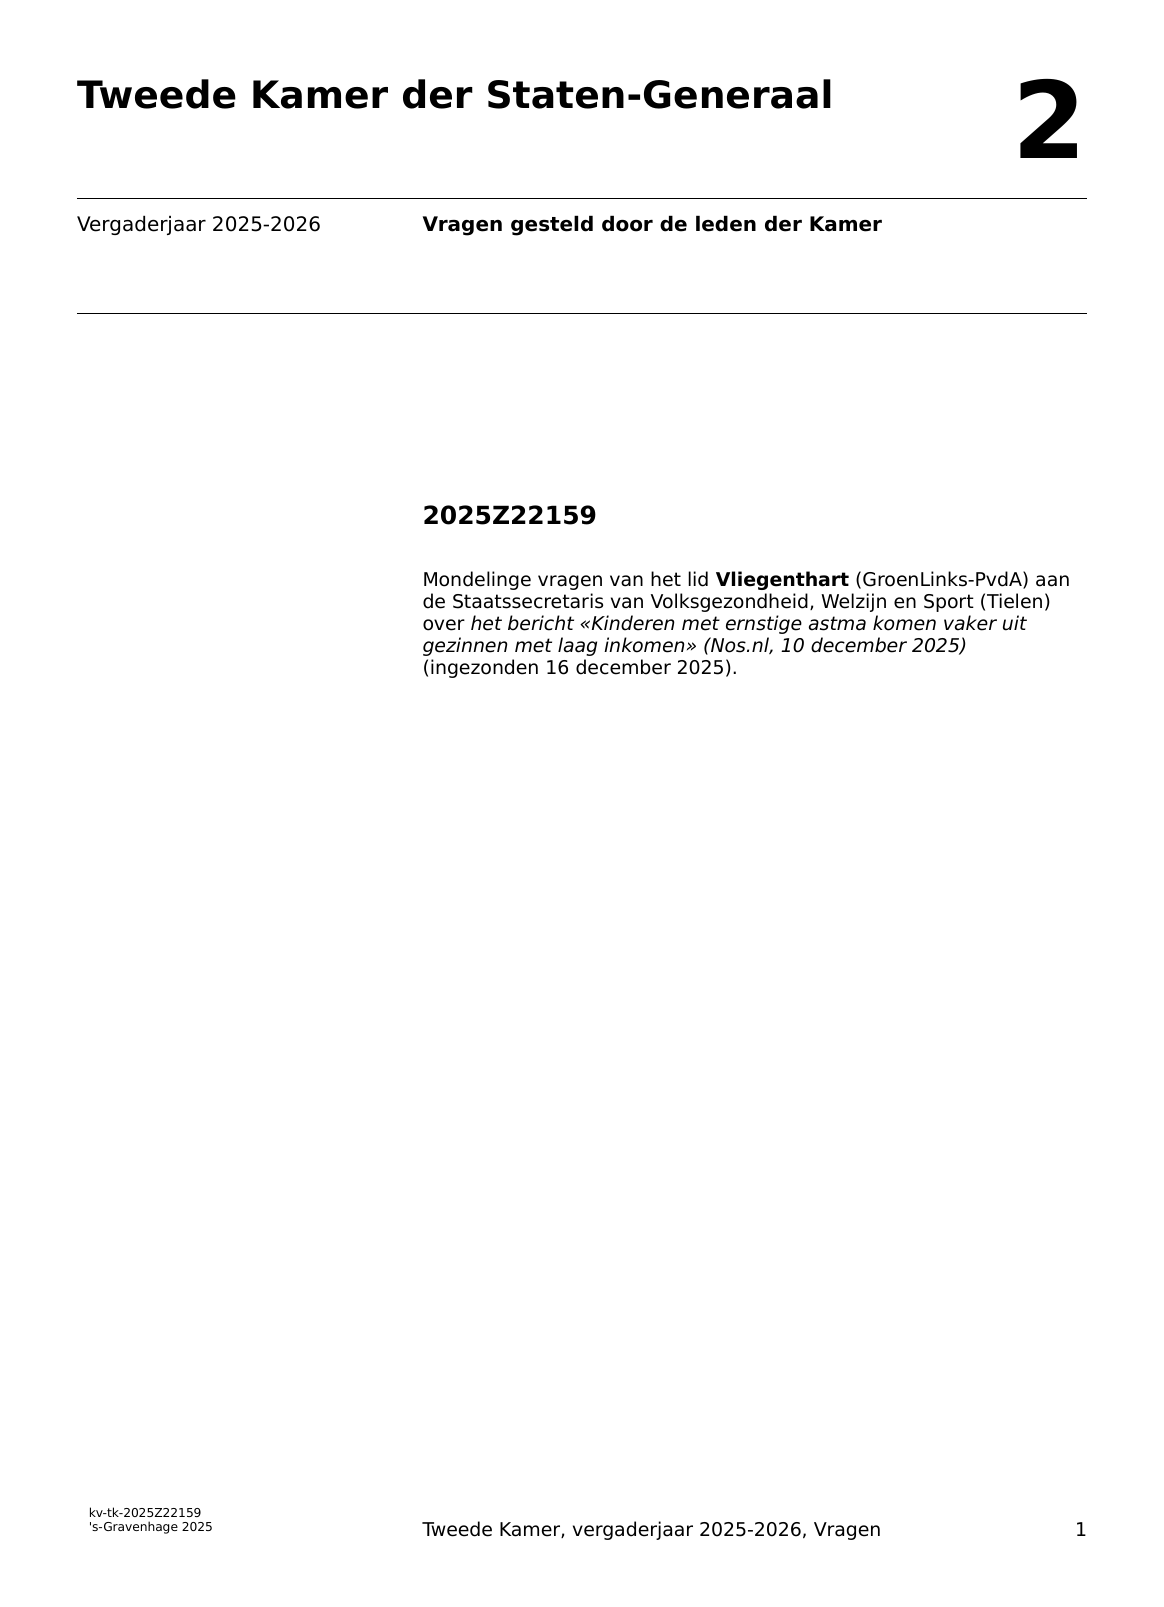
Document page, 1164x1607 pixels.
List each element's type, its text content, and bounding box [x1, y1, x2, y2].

table_cell Vergaderjaar 2025-2026 [77, 199, 422, 313]
table_header Tweede Kamer der Staten-Generaal [77, 59, 886, 198]
text 2025Z22159 [422, 501, 1087, 531]
text 's-Gravenhage 2025 [88, 1520, 323, 1534]
text kv-tk-2025Z22159 [88, 1506, 323, 1520]
text Mondelinge vragen van het lid Vliegenthart (GroenLinks-PvdA) aan de Staatssecretaris van Volksgezondheid, Welzijn en Sport (Tielen) over het bericht «Kinderen met ernstige astma komen vaker uit gezinnen met laag inkomen» (Nos.nl, 10 december 2025) (ingezonden 16 december 2025). [422, 569, 1087, 679]
table_cell Vragen gesteld door de leden der Kamer [422, 199, 1087, 313]
table_header 2 [886, 59, 1087, 198]
